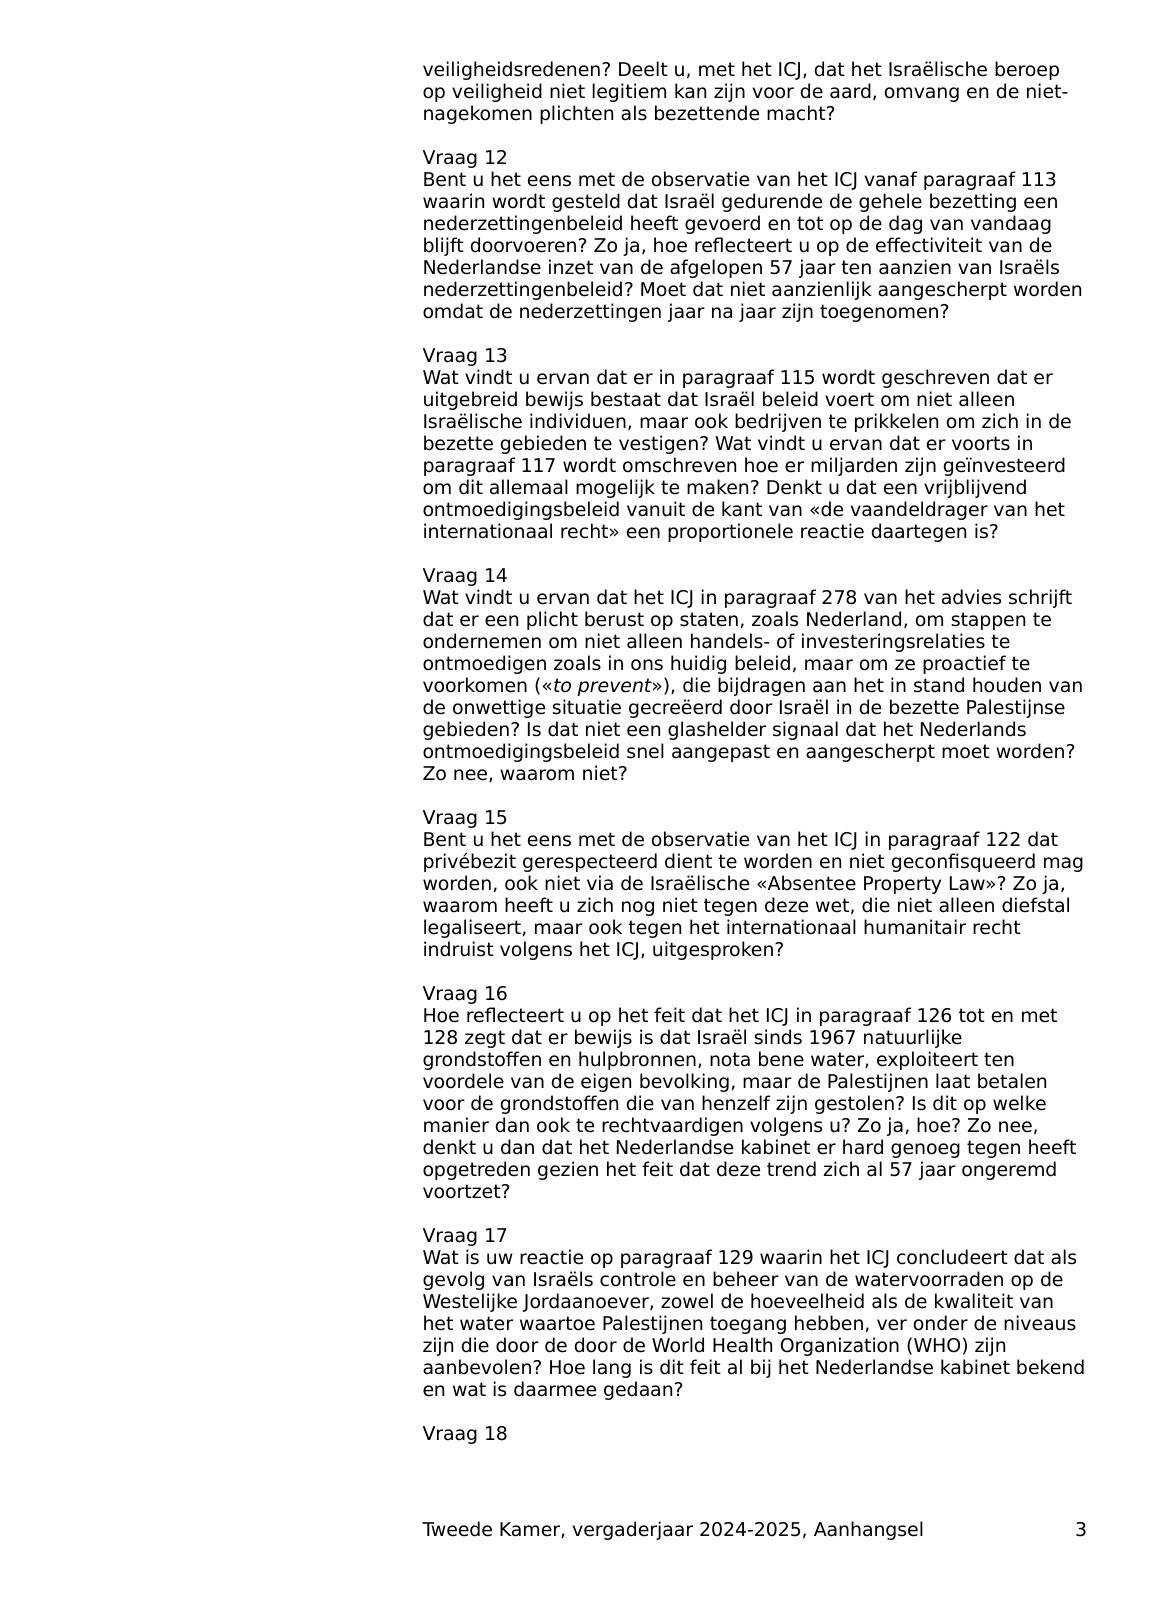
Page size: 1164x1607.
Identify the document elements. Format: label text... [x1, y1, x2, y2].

text Wat vindt u ervan dat het ICJ in paragraaf 278 van het advies schrijft dat er een plicht berust op staten, zoals Nederland, om stappen te ondernemen om niet alleen handels- of investeringsrelaties te ontmoedigen zoals in ons huidig beleid, maar om ze proactief te voorkomen («to prevent»), die bijdragen aan het in stand houden van de onwettige situatie gecreëerd door Israël in de bezette Palestijnse gebieden? Is dat niet een glashelder signaal dat het Nederlands ontmoedigingsbeleid snel aangepast en aangescherpt moet worden? Zo nee, waarom niet? [422, 587, 1087, 785]
text Vraag 14 [422, 565, 1087, 587]
text Bent u het eens met de observatie van het ICJ in paragraaf 122 dat privébezit gerespecteerd dient te worden en niet geconfisqueerd mag worden, ook niet via de Israëlische «Absentee Property Law»? Zo ja, waarom heeft u zich nog niet tegen deze wet, die niet alleen diefstal legaliseert, maar ook tegen het internationaal humanitair recht indruist volgens het ICJ, uitgesproken? [422, 829, 1087, 961]
text Wat vindt u ervan dat er in paragraaf 115 wordt geschreven dat er uitgebreid bewijs bestaat dat Israël beleid voert om niet alleen Israëlische individuen, maar ook bedrijven te prikkelen om zich in de bezette gebieden te vestigen? Wat vindt u ervan dat er voorts in paragraaf 117 wordt omschreven hoe er miljarden zijn geïnvesteerd om dit allemaal mogelijk te maken? Denkt u dat een vrijblijvend ontmoedigingsbeleid vanuit de kant van «de vaandeldrager van het internationaal recht» een proportionele reactie daartegen is? [422, 367, 1087, 543]
text Vraag 12 [422, 147, 1087, 169]
text Vraag 16 [422, 983, 1087, 1005]
text Vraag 18 [422, 1423, 1087, 1445]
text Wat is uw reactie op paragraaf 129 waarin het ICJ concludeert dat als gevolg van Israëls controle en beheer van de watervoorraden op de Westelijke Jordaanoever, zowel de hoeveelheid als de kwaliteit van het water waartoe Palestijnen toegang hebben, ver onder de niveaus zijn die door de door de World Health Organization (WHO) zijn aanbevolen? Hoe lang is dit feit al bij het Nederlandse kabinet bekend en wat is daarmee gedaan? [422, 1247, 1087, 1401]
text veiligheidsredenen? Deelt u, met het ICJ, dat het Israëlische beroep op veiligheid niet legitiem kan zijn voor de aard, omvang en de niet-nagekomen plichten als bezettende macht? [422, 59, 1087, 125]
text Vraag 15 [422, 807, 1087, 829]
text Hoe reflecteert u op het feit dat het ICJ in paragraaf 126 tot en met 128 zegt dat er bewijs is dat Israël sinds 1967 natuurlijke grondstoffen en hulpbronnen, nota bene water, exploiteert ten voordele van de eigen bevolking, maar de Palestijnen laat betalen voor de grondstoffen die van henzelf zijn gestolen? Is dit op welke manier dan ook te rechtvaardigen volgens u? Zo ja, hoe? Zo nee, denkt u dan dat het Nederlandse kabinet er hard genoeg tegen heeft opgetreden gezien het feit dat deze trend zich al 57 jaar ongeremd voortzet? [422, 1005, 1087, 1203]
text Vraag 17 [422, 1225, 1087, 1247]
text Vraag 13 [422, 345, 1087, 367]
text Bent u het eens met de observatie van het ICJ vanaf paragraaf 113 waarin wordt gesteld dat Israël gedurende de gehele bezetting een nederzettingenbeleid heeft gevoerd en tot op de dag van vandaag blijft doorvoeren? Zo ja, hoe reflecteert u op de effectiviteit van de Nederlandse inzet van de afgelopen 57 jaar ten aanzien van Israëls nederzettingenbeleid? Moet dat niet aanzienlijk aangescherpt worden omdat de nederzettingen jaar na jaar zijn toegenomen? [422, 169, 1087, 323]
